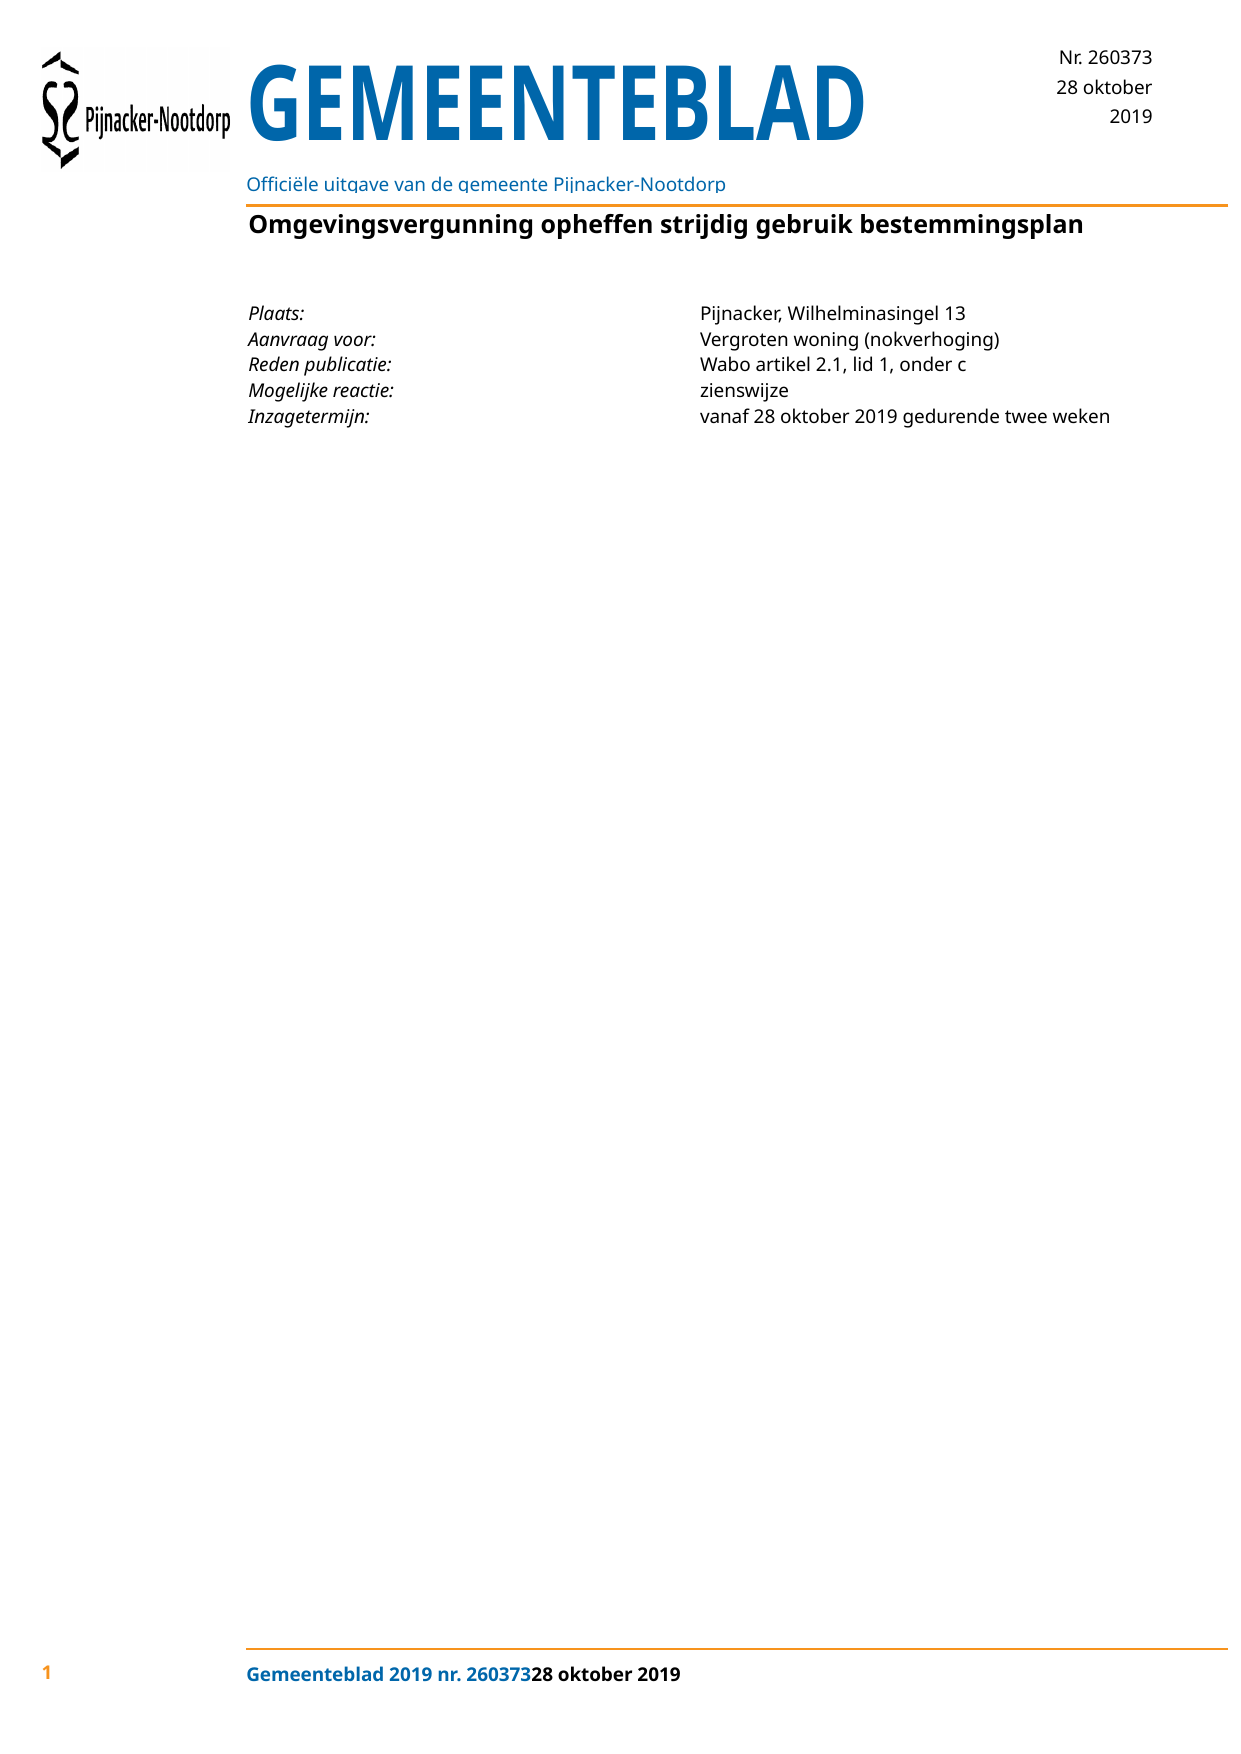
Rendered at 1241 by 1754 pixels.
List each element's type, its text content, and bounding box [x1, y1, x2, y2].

table_cell vanaf 28 oktober 2019 gedurende twee weken [700, 403, 1152, 429]
text Omgevingsvergunning opheffen strijdig gebruik bestemmingsplan [248, 207, 1152, 241]
table_header Pijnacker, Wilhelminasingel 13 [700, 300, 1152, 326]
table_cell Reden publicatie: [248, 351, 700, 377]
table_cell zienswijze [700, 377, 1152, 403]
picture [41, 47, 231, 172]
table_cell Aanvraag voor: [248, 326, 700, 351]
table_cell Inzagetermijn: [248, 403, 700, 429]
table_header Plaats: [248, 300, 700, 326]
table_cell Mogelijke reactie: [248, 377, 700, 403]
table_cell Vergroten woning (nokverhoging) [700, 326, 1152, 351]
table_cell Wabo artikel 2.1, lid 1, onder c [700, 351, 1152, 377]
